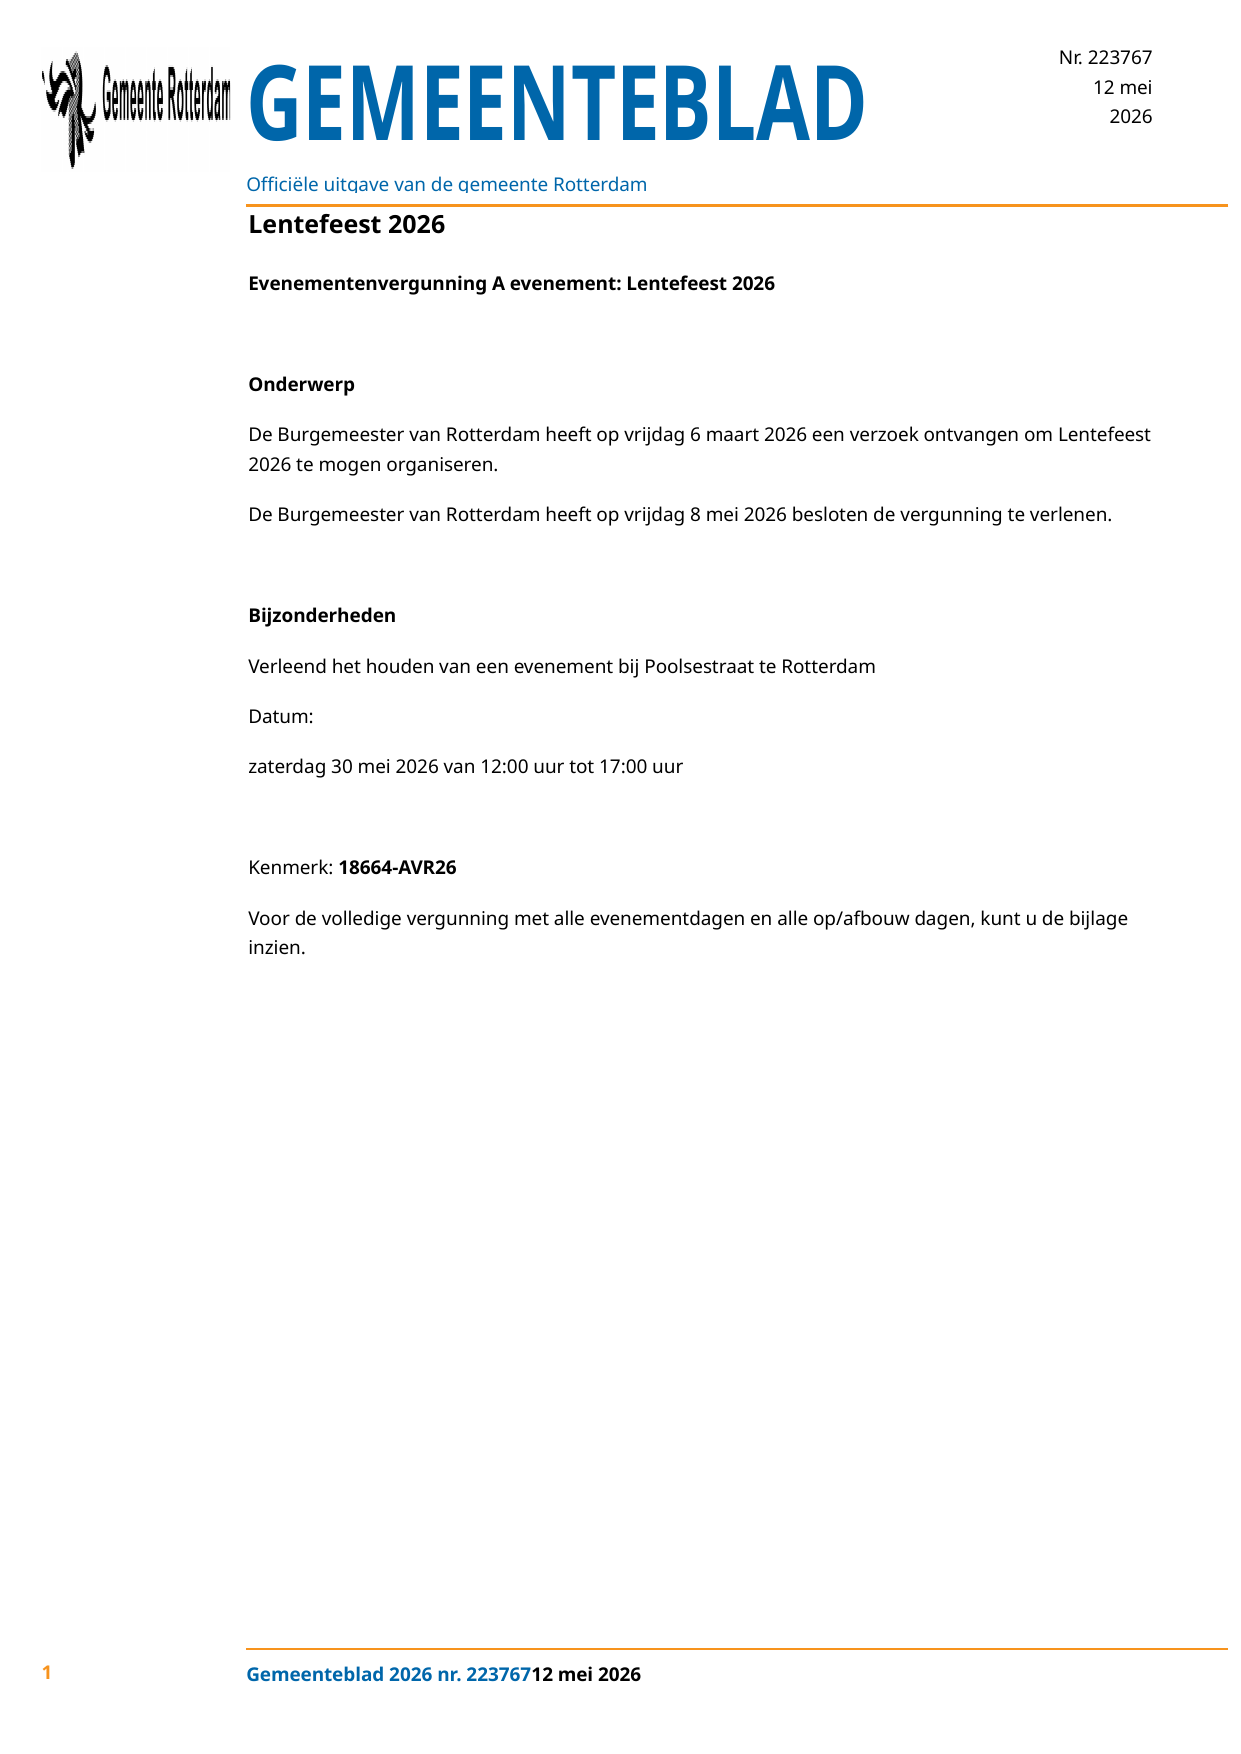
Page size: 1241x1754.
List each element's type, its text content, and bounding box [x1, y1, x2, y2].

text Verleend het houden van een evenement bij Poolsestraat te Rotterdam [248, 653, 1152, 678]
text Lentefeest 2026 [248, 207, 1152, 241]
text Kenmerk: 18664-AVR26 [248, 854, 1152, 880]
text De Burgemeester van Rotterdam heeft op vrijdag 6 maart 2026 een verzoek ontvangen om Lentefeest 2026 te mogen organiseren. [248, 422, 1152, 477]
text De Burgemeester van Rotterdam heeft op vrijdag 8 mei 2026 besloten de vergunning te verlenen. [248, 502, 1152, 527]
text Bijzonderheden [248, 602, 1152, 628]
picture [41, 47, 231, 172]
text Datum: [248, 703, 1152, 729]
text Voor de volledige vergunning met alle evenementdagen en alle op/afbouw dagen, kunt u de bijlage inzien. [248, 905, 1152, 960]
text zaterdag 30 mei 2026 van 12:00 uur tot 17:00 uur [248, 754, 1152, 779]
text Evenementenvergunning A evenement: Lentefeest 2026 [248, 270, 1152, 296]
text Onderwerp [248, 371, 1152, 397]
